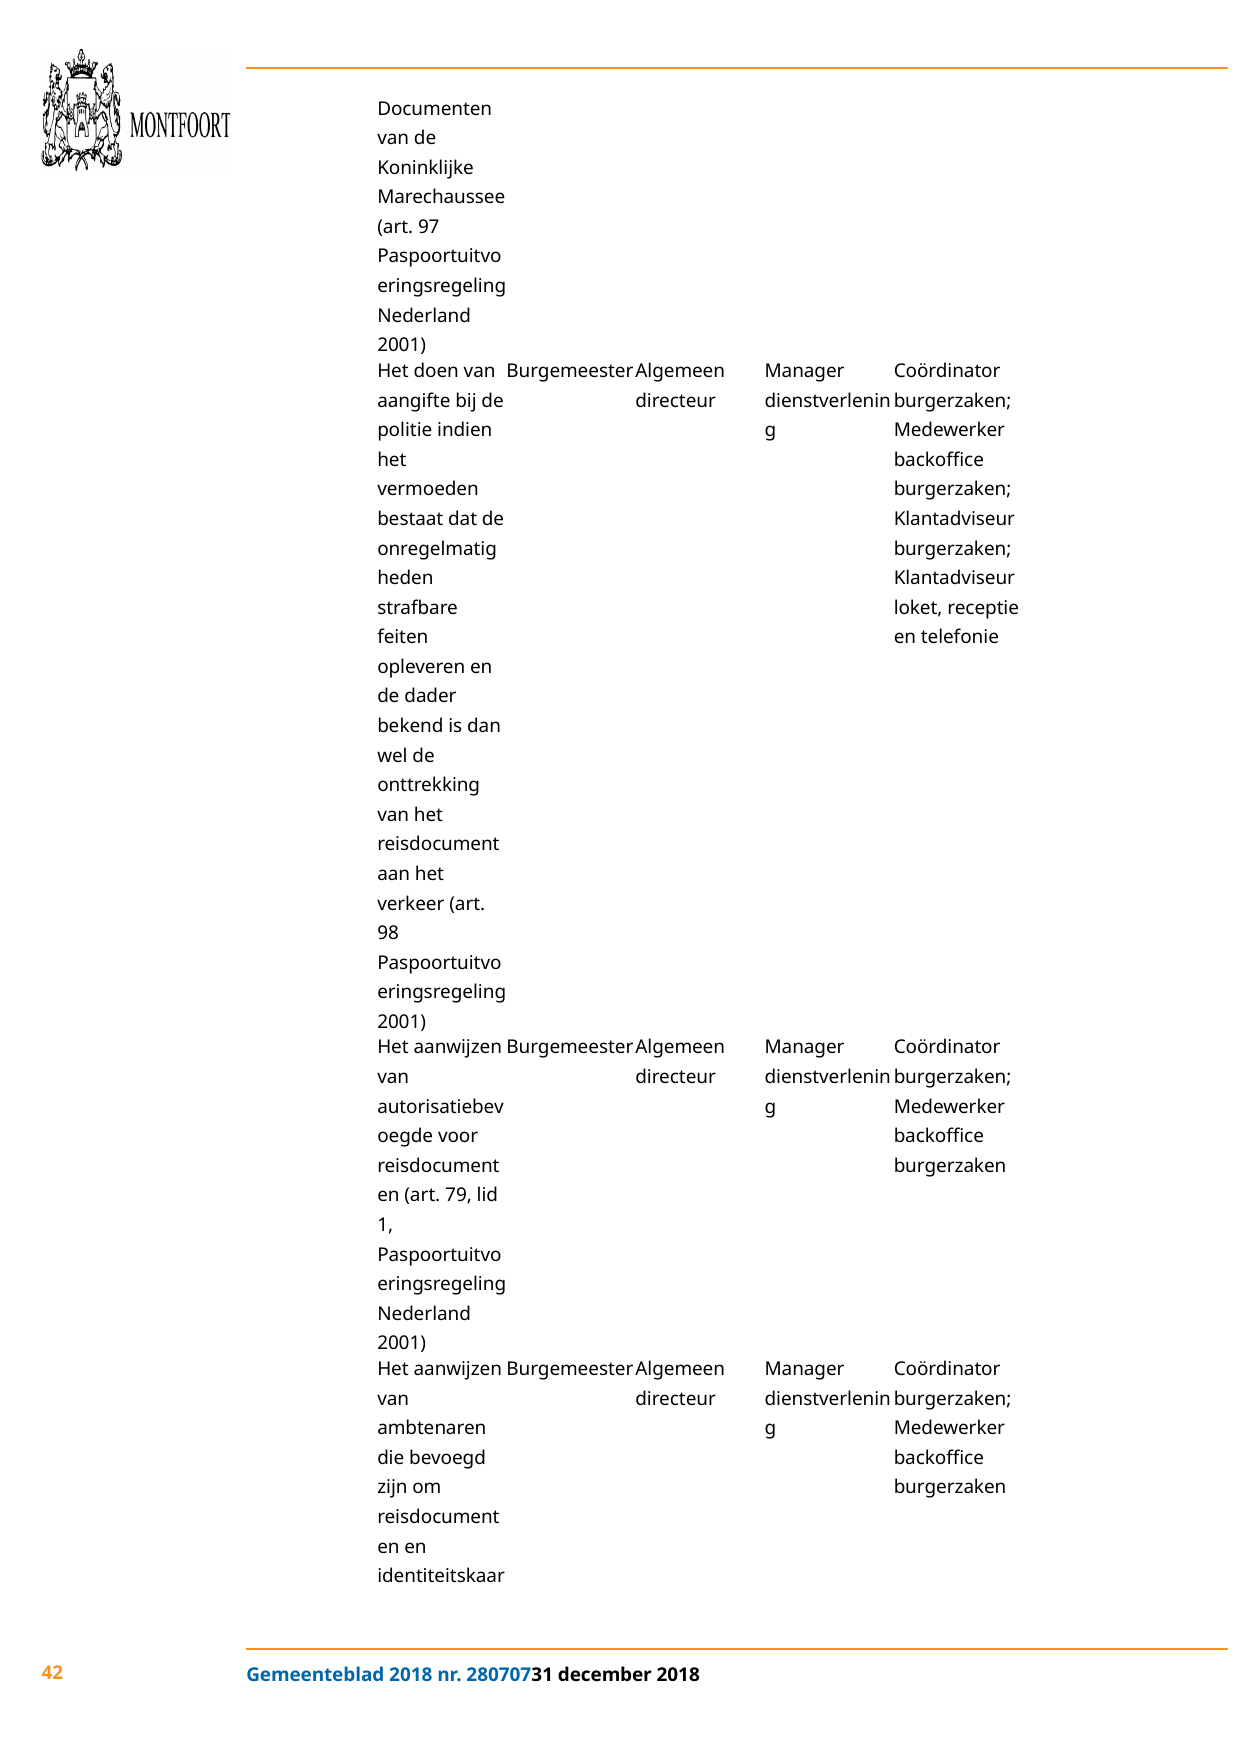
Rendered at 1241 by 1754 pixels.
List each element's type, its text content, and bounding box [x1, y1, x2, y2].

table_cell [635, 95, 764, 357]
table_cell Het aanwijzen van ambtenaren die bevoegd zijn om reisdocumenten en identiteitskaar [377, 1355, 506, 1588]
table_cell Algemeen directeur [635, 1034, 764, 1355]
table_cell [1023, 1355, 1152, 1588]
table_cell Algemeen directeur [635, 1355, 764, 1588]
picture [41, 47, 231, 172]
table_cell Manager dienstverlening [764, 1355, 893, 1588]
table_cell Coördinator burgerzaken; Medewerker backoffice burgerzaken [894, 1034, 1022, 1355]
table_cell [894, 95, 1022, 357]
table_cell Burgemeester [506, 1355, 635, 1588]
table_cell Coördinator burgerzaken; Medewerker backoffice burgerzaken; Klantadviseur burgerzaken; Klantadviseur loket, receptie en telefonie [894, 357, 1022, 1034]
table_cell Manager dienstverlening [764, 357, 893, 1034]
table_cell Burgemeester [506, 357, 635, 1034]
table_cell [764, 95, 893, 357]
table_cell Documenten van de Koninklijke Marechaussee (art. 97 Paspoortuitvoeringsregeling Nederland 2001) [377, 95, 506, 357]
table_cell [1023, 357, 1152, 1034]
table_cell [1023, 1034, 1152, 1355]
table_cell Coördinator burgerzaken; Medewerker backoffice burgerzaken [894, 1355, 1022, 1588]
table_cell [248, 357, 377, 1034]
table_cell [248, 95, 377, 357]
table_cell Burgemeester [506, 1034, 635, 1355]
table_cell [1023, 95, 1152, 357]
table_cell Manager dienstverlening [764, 1034, 893, 1355]
table_cell Het doen van aangifte bij de politie indien het vermoeden bestaat dat de onregelmatigheden strafbare feiten opleveren en de dader bekend is dan wel de onttrekking van het reisdocument aan het verkeer (art. 98 Paspoortuitvoeringsregeling 2001) [377, 357, 506, 1034]
table_cell Het aanwijzen van autorisatiebevoegde voor reisdocumenten (art. 79, lid 1, Paspoortuitvoeringsregeling Nederland 2001) [377, 1034, 506, 1355]
table_cell [248, 1034, 377, 1355]
table_cell [248, 1355, 377, 1588]
table_cell [506, 95, 635, 357]
table_cell Algemeen directeur [635, 357, 764, 1034]
